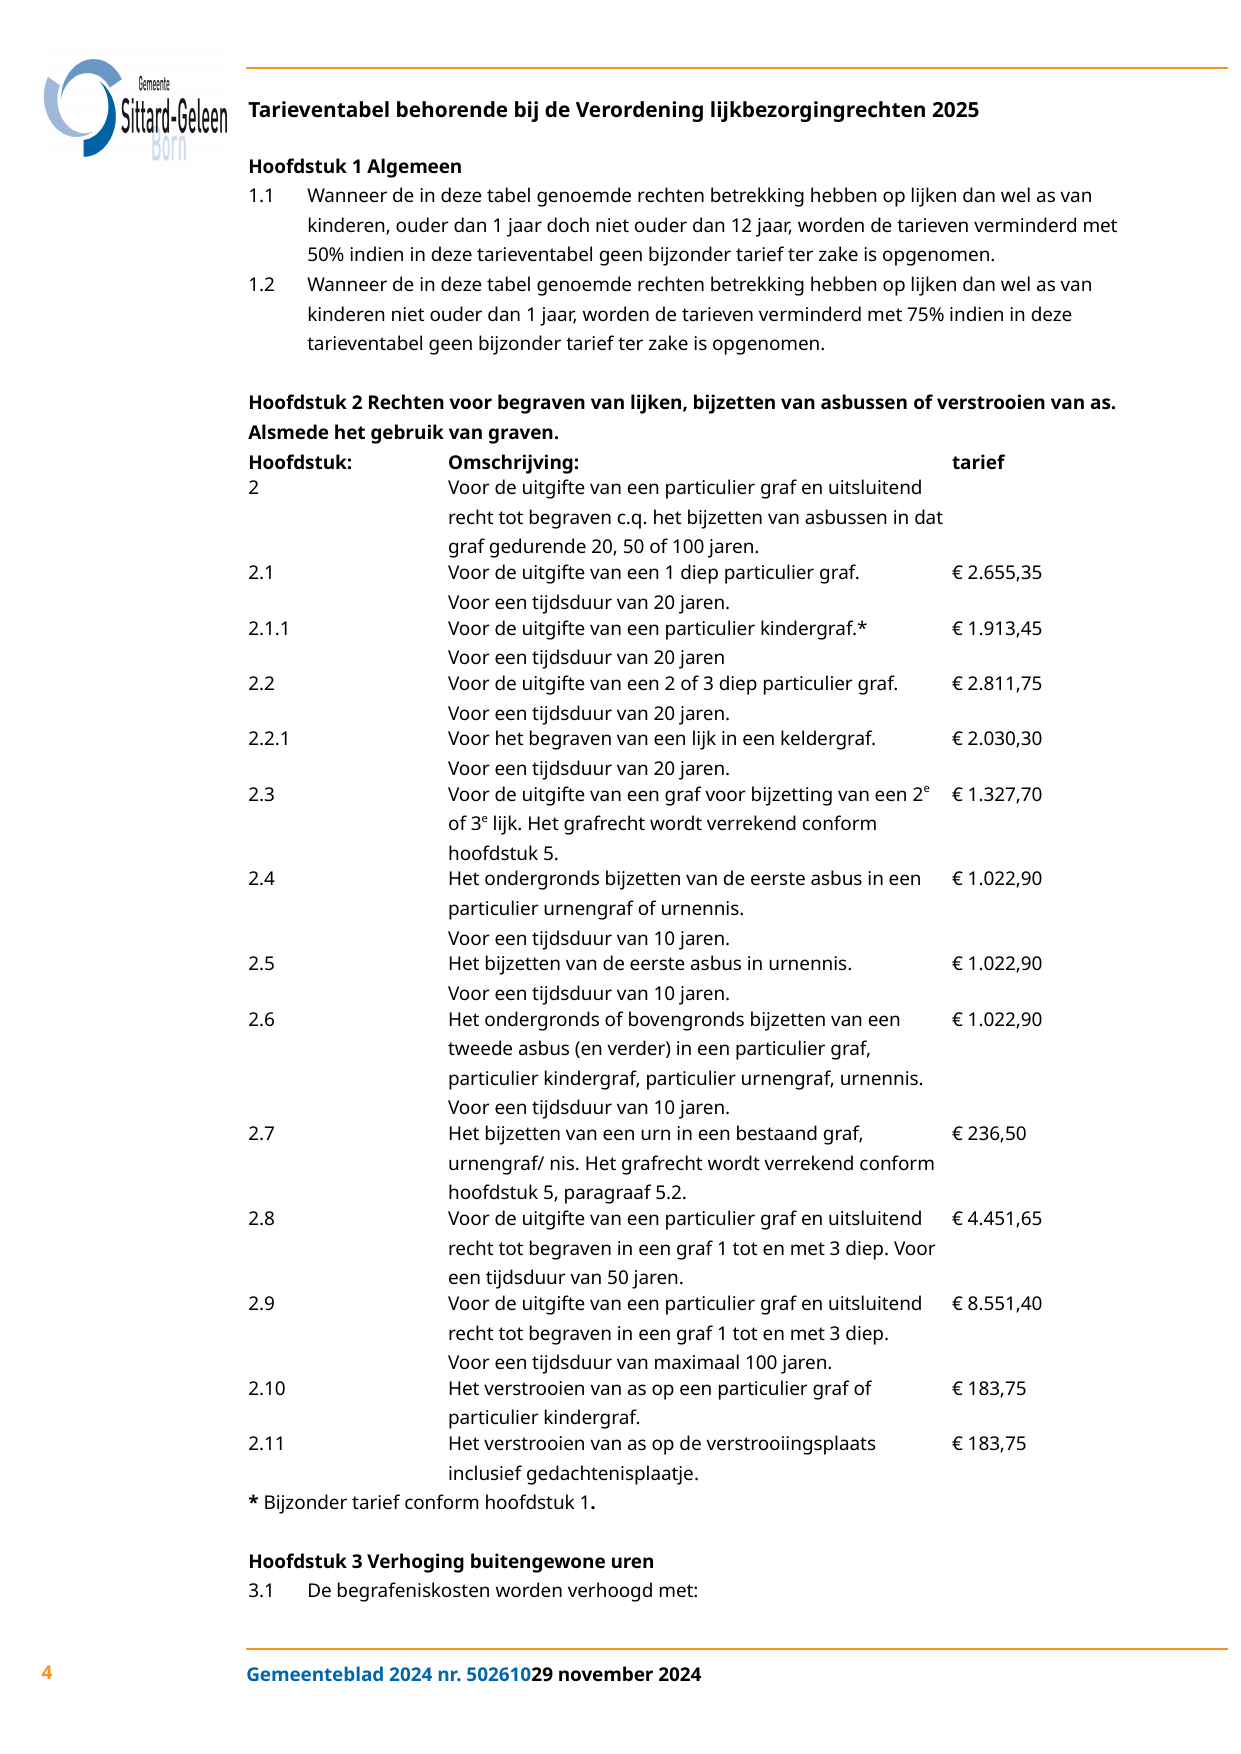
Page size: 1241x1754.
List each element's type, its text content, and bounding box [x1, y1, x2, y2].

table_cell 2.11 [248, 1430, 448, 1486]
table_cell 2.8 [248, 1205, 448, 1290]
table_cell € 183,75 [952, 1375, 1152, 1430]
table_cell Voor de uitgifte van een particulier graf en uitsluitend recht tot begraven in een graf 1 tot en met 3 diep. Voor een tijdsduur van maximaal 100 jaren. [448, 1290, 952, 1375]
table_cell Voor het begraven van een lijk in een keldergraf. Voor een tijdsduur van 20 jaren. [448, 725, 952, 781]
table_cell Voor de uitgifte van een particulier kindergraf.* Voor een tijdsduur van 20 jaren [448, 615, 952, 670]
table_cell Voor de uitgifte van een graf voor bijzetting van een 2e of 3e lijk. Het grafrecht wordt verrekend conform hoofdstuk 5. [448, 781, 952, 866]
table_cell € 2.030,30 [952, 725, 1152, 781]
text Tarieventabel behorende bij de Verordening lijkbezorgingrechten 2025 [248, 95, 1152, 123]
table_cell 2.5 [248, 951, 448, 1006]
table_cell € 2.811,75 [952, 670, 1152, 725]
table_cell € 4.451,65 [952, 1205, 1152, 1290]
table_cell € 1.327,70 [952, 781, 1152, 866]
table_cell Het verstrooien van as op een particulier graf of particulier kindergraf. [448, 1375, 952, 1430]
table_cell Het ondergronds of bovengronds bijzetten van een tweede asbus (en verder) in een particulier graf, particulier kindergraf, particulier urnengraf, urnennis. Voor een tijdsduur van 10 jaren. [448, 1006, 952, 1120]
table_cell 2.3 [248, 781, 448, 866]
table_header tarief [952, 449, 1152, 474]
table_cell € 1.913,45 [952, 615, 1152, 670]
table_cell 2.1.1 [248, 615, 448, 670]
table_cell Voor de uitgifte van een 1 diep particulier graf. Voor een tijdsduur van 20 jaren. [448, 560, 952, 615]
table_cell 2.9 [248, 1290, 448, 1375]
table_cell Voor de uitgifte van een particulier graf en uitsluitend recht tot begraven in een graf 1 tot en met 3 diep. Voor een tijdsduur van 50 jaren. [448, 1205, 952, 1290]
table_cell Voor de uitgifte van een 2 of 3 diep particulier graf. Voor een tijdsduur van 20 jaren. [448, 670, 952, 725]
table_cell [952, 475, 1152, 559]
table_cell € 1.022,90 [952, 1006, 1152, 1120]
table_cell 2.7 [248, 1120, 448, 1205]
list Wanneer de in deze tabel genoemde rechten betrekking hebben op lijken dan wel as van kinderen niet ouder dan 1 jaar, worden de tarieven verminderd met 75% indien in deze tarieventabel geen bijzonder tarief ter zake is opgenomen. [248, 271, 1152, 356]
picture [41, 47, 231, 172]
table_cell 2.10 [248, 1375, 448, 1430]
table_cell 2.1 [248, 560, 448, 615]
table_cell Voor de uitgifte van een particulier graf en uitsluitend recht tot begraven c.q. het bijzetten van asbussen in dat graf gedurende 20, 50 of 100 jaren. [448, 475, 952, 559]
text * Bijzonder tarief conform hoofdstuk 1. [248, 1489, 1152, 1514]
table_cell € 1.022,90 [952, 951, 1152, 1006]
text Hoofdstuk 3 Verhoging buitengewone uren [248, 1548, 1152, 1574]
table_cell 2 [248, 475, 448, 559]
table_cell € 2.655,35 [952, 560, 1152, 615]
table_header Omschrijving: [448, 449, 952, 474]
list De begrafeniskosten worden verhoogd met: [248, 1578, 1152, 1603]
table_cell Het bijzetten van de eerste asbus in urnennis. Voor een tijdsduur van 10 jaren. [448, 951, 952, 1006]
text Hoofdstuk 1 Algemeen [248, 153, 1152, 179]
table_cell Het verstrooien van as op de verstrooiingsplaats inclusief gedachtenisplaatje. [448, 1430, 952, 1486]
table_cell Het ondergronds bijzetten van de eerste asbus in een particulier urnengraf of urnennis. Voor een tijdsduur van 10 jaren. [448, 866, 952, 951]
table_cell 2.2.1 [248, 725, 448, 781]
table_cell 2.6 [248, 1006, 448, 1120]
text Hoofdstuk 2 Rechten voor begraven van lijken, bijzetten van asbussen of verstrooien van as. Alsmede het gebruik van graven. [248, 389, 1152, 445]
table_cell Het bijzetten van een urn in een bestaand graf, urnengraf/ nis. Het grafrecht wordt verrekend conform hoofdstuk 5, paragraaf 5.2. [448, 1120, 952, 1205]
table_header Hoofdstuk: [248, 449, 448, 474]
table_cell 2.4 [248, 866, 448, 951]
table_cell € 8.551,40 [952, 1290, 1152, 1375]
table_cell € 236,50 [952, 1120, 1152, 1205]
table_cell 2.2 [248, 670, 448, 725]
table_cell € 183,75 [952, 1430, 1152, 1486]
list Wanneer de in deze tabel genoemde rechten betrekking hebben op lijken dan wel as van kinderen, ouder dan 1 jaar doch niet ouder dan 12 jaar, worden de tarieven verminderd met 50% indien in deze tarieventabel geen bijzonder tarief ter zake is opgenomen. [248, 182, 1152, 267]
table_cell € 1.022,90 [952, 866, 1152, 951]
